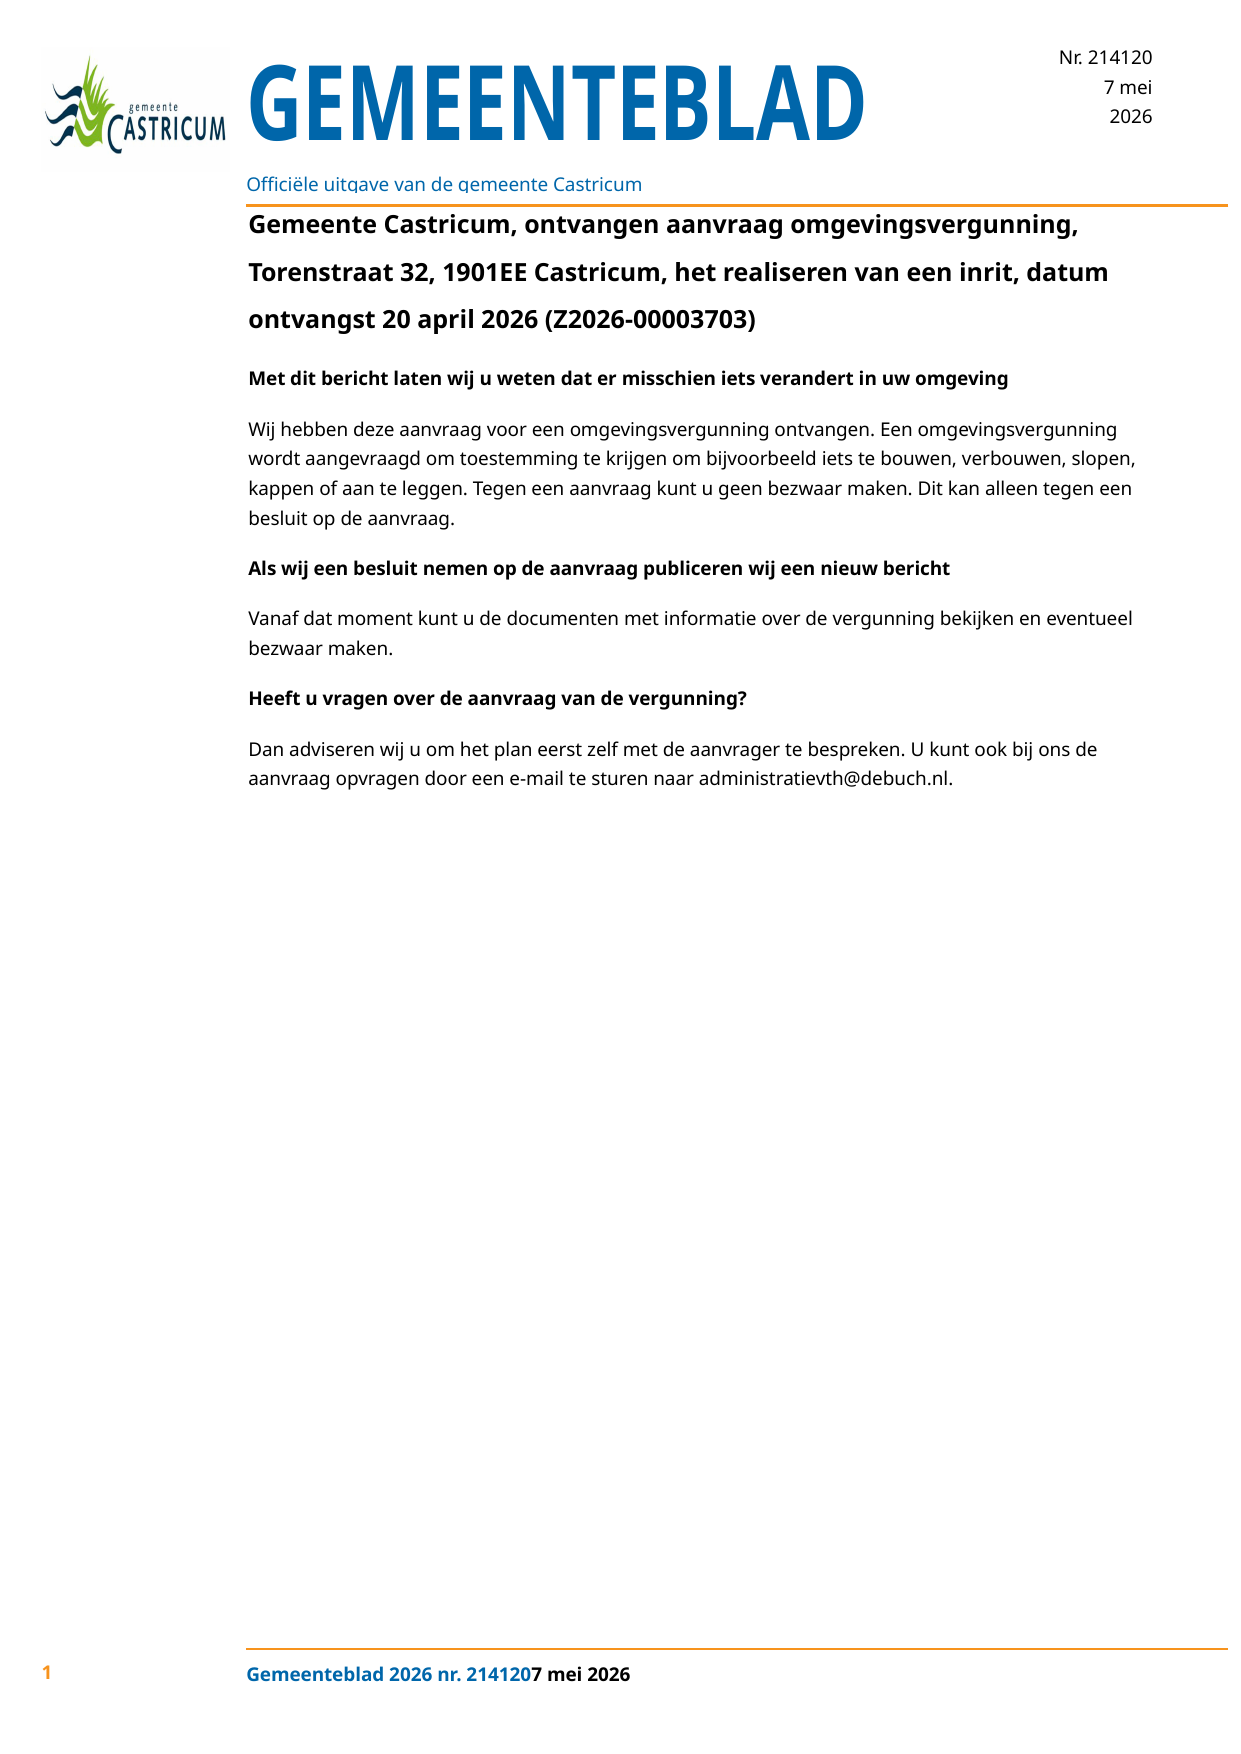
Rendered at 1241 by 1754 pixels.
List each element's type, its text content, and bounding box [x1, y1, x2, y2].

text Wij hebben deze aanvraag voor een omgevingsvergunning ontvangen. Een omgevingsvergunning wordt aangevraagd om toestemming te krijgen om bijvoorbeeld iets te bouwen, verbouwen, slopen, kappen of aan te leggen. Tegen een aanvraag kunt u geen bezwaar maken. Dit kan alleen tegen een besluit op de aanvraag. [248, 416, 1152, 530]
picture [41, 47, 231, 172]
text Met dit bericht laten wij u weten dat er misschien iets verandert in uw omgeving [248, 366, 1152, 391]
text Gemeente Castricum, ontvangen aanvraag omgevingsvergunning, Torenstraat 32, 1901EE Castricum, het realiseren van een inrit, datum ontvangst 20 april 2026 (Z2026-00003703) [248, 207, 1152, 336]
text Dan adviseren wij u om het plan eerst zelf met de aanvrager te bespreken. U kunt ook bij ons de aanvraag opvragen door een e-mail te sturen naar administratievth@debuch.nl. [248, 736, 1152, 791]
text Als wij een besluit nemen op de aanvraag publiceren wij een nieuw bericht [248, 555, 1152, 581]
text Vanaf dat moment kunt u de documenten met informatie over de vergunning bekijken en eventueel bezwaar maken. [248, 606, 1152, 661]
text Heeft u vragen over de aanvraag van de vergunning? [248, 686, 1152, 711]
